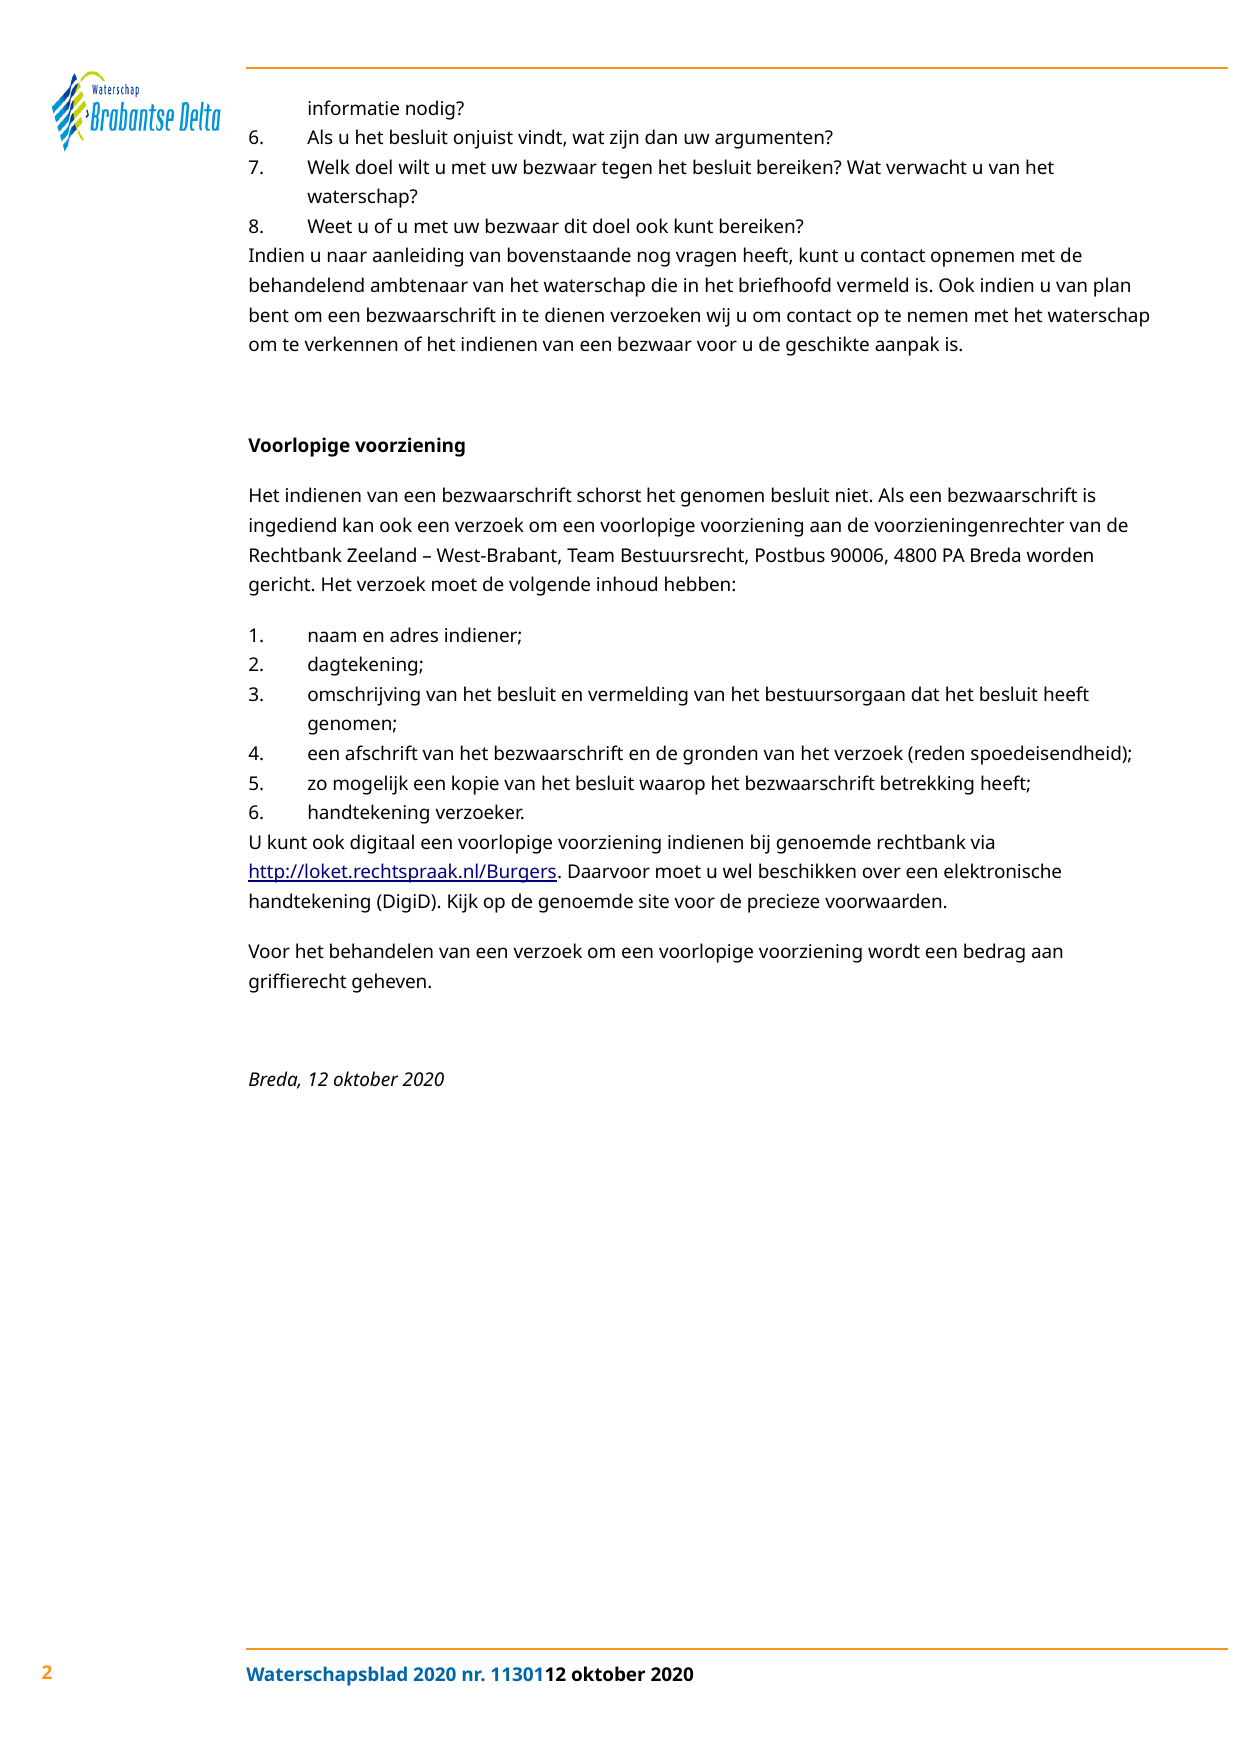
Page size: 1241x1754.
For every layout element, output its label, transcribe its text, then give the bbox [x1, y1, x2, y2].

list dagtekening; [248, 651, 1152, 677]
list handtekening verzoeker. [248, 799, 1152, 825]
text Voorlopige voorziening [248, 432, 1152, 458]
text Breda, 12 oktober 2020 [248, 1066, 1152, 1092]
list Als u het besluit onjuist vindt, wat zijn dan uw argumenten? [248, 124, 1152, 150]
list informatie nodig? [248, 95, 1152, 121]
list Welk doel wilt u met uw bezwaar tegen het besluit bereiken? Wat verwacht u van het waterschap? [248, 154, 1152, 209]
text Het indienen van een bezwaarschrift schorst het genomen besluit niet. Als een bezwaarschrift is ingediend kan ook een verzoek om een voorlopige voorziening aan de voorzieningenrechter van de Rechtbank Zeeland – West-Brabant, Team Bestuursrecht, Postbus 90006, 4800 PA Breda worden gericht. Het verzoek moet de volgende inhoud hebben: [248, 483, 1152, 597]
text U kunt ook digitaal een voorlopige voorziening indienen bij genoemde rechtbank via http://loket.rechtspraak.nl/Burgers. Daarvoor moet u wel beschikken over een elektronische handtekening (DigiD). Kijk op de genoemde site voor de precieze voorwaarden. [248, 829, 1152, 914]
list omschrijving van het besluit en vermelding van het bestuursorgaan dat het besluit heeft genomen; [248, 681, 1152, 736]
list een afschrift van het bezwaarschrift en de gronden van het verzoek (reden spoedeisendheid); [248, 740, 1152, 766]
text Indien u naar aanleiding van bovenstaande nog vragen heeft, kunt u contact opnemen met de behandelend ambtenaar van het waterschap die in het briefhoofd vermeld is. Ook indien u van plan bent om een bezwaarschrift in te dienen verzoeken wij u om contact op te nemen met het waterschap om te verkennen of het indienen van een bezwaar voor u de geschikte aanpak is. [248, 243, 1152, 357]
list Weet u of u met uw bezwaar dit doel ook kunt bereiken? [248, 213, 1152, 239]
list zo mogelijk een kopie van het besluit waarop het bezwaarschrift betrekking heeft; [248, 770, 1152, 796]
text Voor het behandelen van een verzoek om een voorlopige voorziening wordt een bedrag aan griffierecht geheven. [248, 938, 1152, 994]
list naam en adres indiener; [248, 622, 1152, 648]
picture [41, 47, 231, 172]
